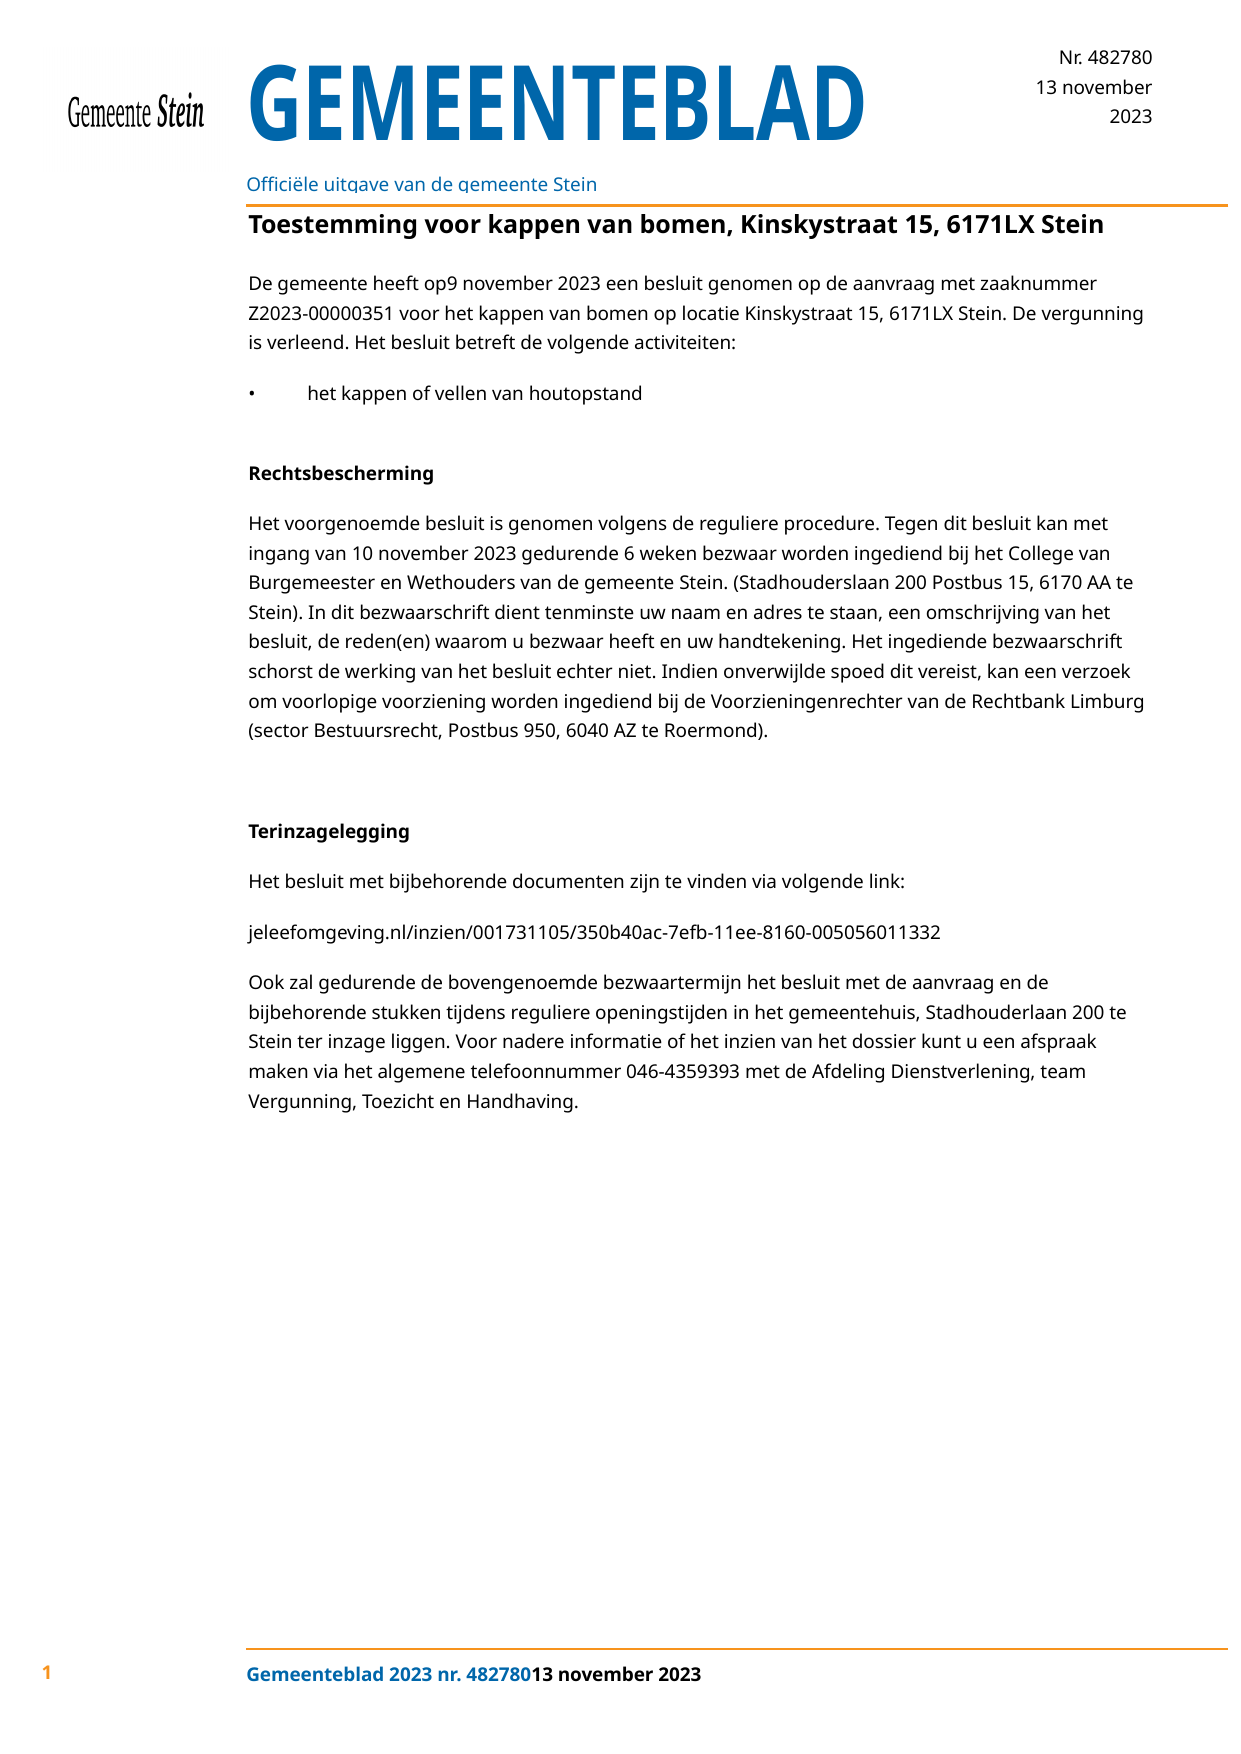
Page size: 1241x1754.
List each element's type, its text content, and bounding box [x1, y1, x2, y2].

text Het besluit met bijbehorende documenten zijn te vinden via volgende link: [248, 869, 1152, 894]
text jeleefomgeving.nl/inzien/001731105/350b40ac-7efb-11ee-8160-005056011332 [248, 919, 1152, 945]
text Terinzagelegging [248, 818, 1152, 844]
text Ook zal gedurende de bovengenoemde bezwaartermijn het besluit met de aanvraag en de bijbehorende stukken tijdens reguliere openingstijden in het gemeentehuis, Stadhouderlaan 200 te Stein ter inzage liggen. Voor nadere informatie of het inzien van het dossier kunt u een afspraak maken via het algemene telefoonnummer 046-4359393 met de Afdeling Dienstverlening, team Vergunning, Toezicht en Handhaving. [248, 969, 1152, 1113]
text Rechtsbescherming [248, 460, 1152, 486]
text De gemeente heeft op9 november 2023 een besluit genomen op de aanvraag met zaaknummer Z2023-00000351 voor het kappen van bomen op locatie Kinskystraat 15, 6171LX Stein. De vergunning is verleend. Het besluit betreft de volgende activiteiten: [248, 270, 1152, 355]
list het kappen of vellen van houtopstand [248, 380, 1152, 406]
picture [41, 47, 231, 172]
text Het voorgenoemde besluit is genomen volgens de reguliere procedure. Tegen dit besluit kan met ingang van 10 november 2023 gedurende 6 weken bezwaar worden ingediend bij het College van Burgemeester en Wethouders van de gemeente Stein. (Stadhouderslaan 200 Postbus 15, 6170 AA te Stein). In dit bezwaarschrift dient tenminste uw naam en adres te staan, een omschrijving van het besluit, de reden(en) waarom u bezwaar heeft en uw handtekening. Het ingediende bezwaarschrift schorst de werking van het besluit echter niet. Indien onverwijlde spoed dit vereist, kan een verzoek om voorlopige voorziening worden ingediend bij de Voorzieningenrechter van de Rechtbank Limburg (sector Bestuursrecht, Postbus 950, 6040 AZ te Roermond). [248, 510, 1152, 743]
text Toestemming voor kappen van bomen, Kinskystraat 15, 6171LX Stein [248, 207, 1152, 241]
